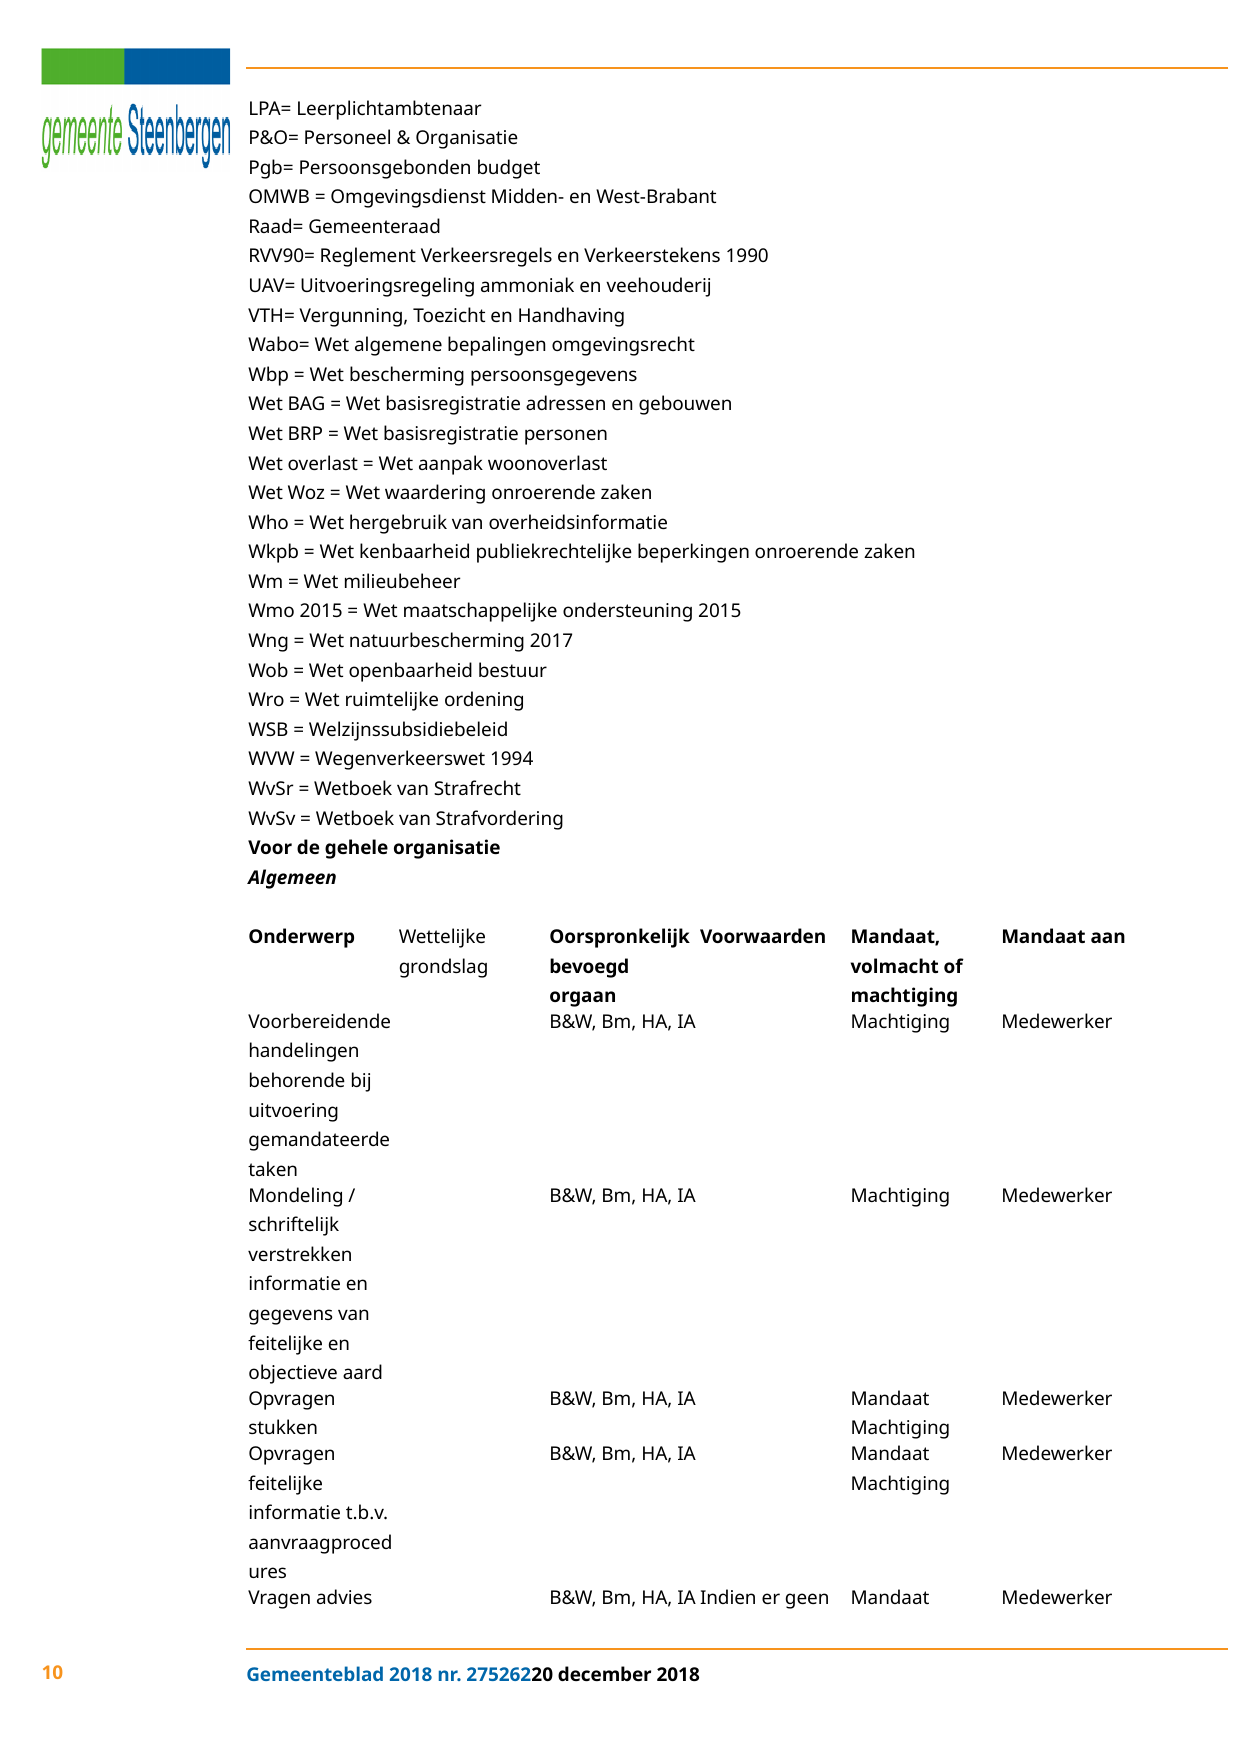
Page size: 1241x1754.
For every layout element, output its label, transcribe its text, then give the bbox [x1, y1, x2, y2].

table_cell B&W, Bm, HA, IA [549, 1008, 700, 1182]
table_cell [700, 1008, 850, 1182]
picture [41, 47, 231, 172]
text Wet Woz = Wet waardering onroerende zaken [248, 479, 1152, 505]
table_cell Mondeling / schriftelijk verstrekken informatie en gegevens van feitelijke en objectieve aard [248, 1182, 398, 1385]
text Wro = Wet ruimtelijke ordening [248, 686, 1152, 712]
text Pgb= Persoonsgebonden budget [248, 154, 1152, 180]
text WvSr = Wetboek van Strafrecht [248, 775, 1152, 801]
table_header Onderwerp [248, 923, 398, 1008]
table_header Wettelijke grondslag [399, 923, 549, 1008]
table_cell B&W, Bm, HA, IA [549, 1182, 700, 1385]
text Wkpb = Wet kenbaarheid publiekrechtelijke beperkingen onroerende zaken [248, 538, 1152, 564]
table_cell Mandaat Machtiging [850, 1440, 1001, 1584]
table_cell [700, 1385, 850, 1440]
text WVW = Wegenverkeerswet 1994 [248, 746, 1152, 771]
table_cell B&W, Bm, HA, IA [549, 1385, 700, 1440]
text Raad= Gemeenteraad [248, 213, 1152, 239]
text RVV90= Reglement Verkeersregels en Verkeerstekens 1990 [248, 243, 1152, 268]
text VTH= Vergunning, Toezicht en Handhaving [248, 302, 1152, 328]
table_cell Machtiging [850, 1008, 1001, 1182]
table_cell Voorbereidende handelingen behorende bij uitvoering gemandateerde taken [248, 1008, 398, 1182]
text Wabo= Wet algemene bepalingen omgevingsrecht [248, 331, 1152, 357]
table_cell Medewerker [1001, 1440, 1152, 1584]
table_cell Medewerker [1001, 1182, 1152, 1385]
text WvSv = Wetboek van Strafvordering [248, 805, 1152, 831]
table_cell [399, 1440, 549, 1584]
text Wm = Wet milieubeheer [248, 568, 1152, 594]
table_cell Mandaat Machtiging [850, 1385, 1001, 1440]
table_cell [399, 1008, 549, 1182]
text Wet overlast = Wet aanpak woonoverlast [248, 450, 1152, 476]
table_cell [399, 1182, 549, 1385]
text Wbp = Wet bescherming persoonsgegevens [248, 361, 1152, 387]
text Wet BRP = Wet basisregistratie personen [248, 420, 1152, 446]
table_header Oorspronkelijk bevoegd orgaan [549, 923, 700, 1008]
text P&O= Personeel & Organisatie [248, 124, 1152, 150]
text OMWB = Omgevingsdienst Midden- en West-Brabant [248, 183, 1152, 209]
table_cell [399, 1385, 549, 1440]
text Algemeen [248, 864, 1152, 890]
text UAV= Uitvoeringsregeling ammoniak en veehouderij [248, 272, 1152, 298]
table_cell Opvragen feitelijke informatie t.b.v. aanvraagprocedures [248, 1440, 398, 1584]
table_cell [700, 1182, 850, 1385]
table_cell Opvragen stukken [248, 1385, 398, 1440]
table_cell [399, 1584, 549, 1610]
text Who = Wet hergebruik van overheidsinformatie [248, 509, 1152, 535]
table_cell Medewerker [1001, 1584, 1152, 1610]
text Voor de gehele organisatie [248, 834, 1152, 860]
text WSB = Welzijnssubsidiebeleid [248, 716, 1152, 742]
text Wob = Wet openbaarheid bestuur [248, 657, 1152, 683]
table_cell Medewerker [1001, 1385, 1152, 1440]
text Wmo 2015 = Wet maatschappelijke ondersteuning 2015 [248, 598, 1152, 623]
table_header Mandaat aan [1001, 923, 1152, 1008]
table_header Voorwaarden [700, 923, 850, 1008]
table_cell Vragen advies [248, 1584, 398, 1610]
table_cell Machtiging [850, 1182, 1001, 1385]
table_cell B&W, Bm, HA, IA [549, 1584, 700, 1610]
table_header Mandaat, volmacht of machtiging [850, 923, 1001, 1008]
table_cell Mandaat [850, 1584, 1001, 1610]
text LPA= Leerplichtambtenaar [248, 95, 1152, 121]
text Wng = Wet natuurbescherming 2017 [248, 627, 1152, 653]
text Wet BAG = Wet basisregistratie adressen en gebouwen [248, 391, 1152, 416]
table_cell B&W, Bm, HA, IA [549, 1440, 700, 1584]
table_cell [700, 1440, 850, 1584]
table_cell Indien er geen [700, 1584, 850, 1610]
table_cell Medewerker [1001, 1008, 1152, 1182]
